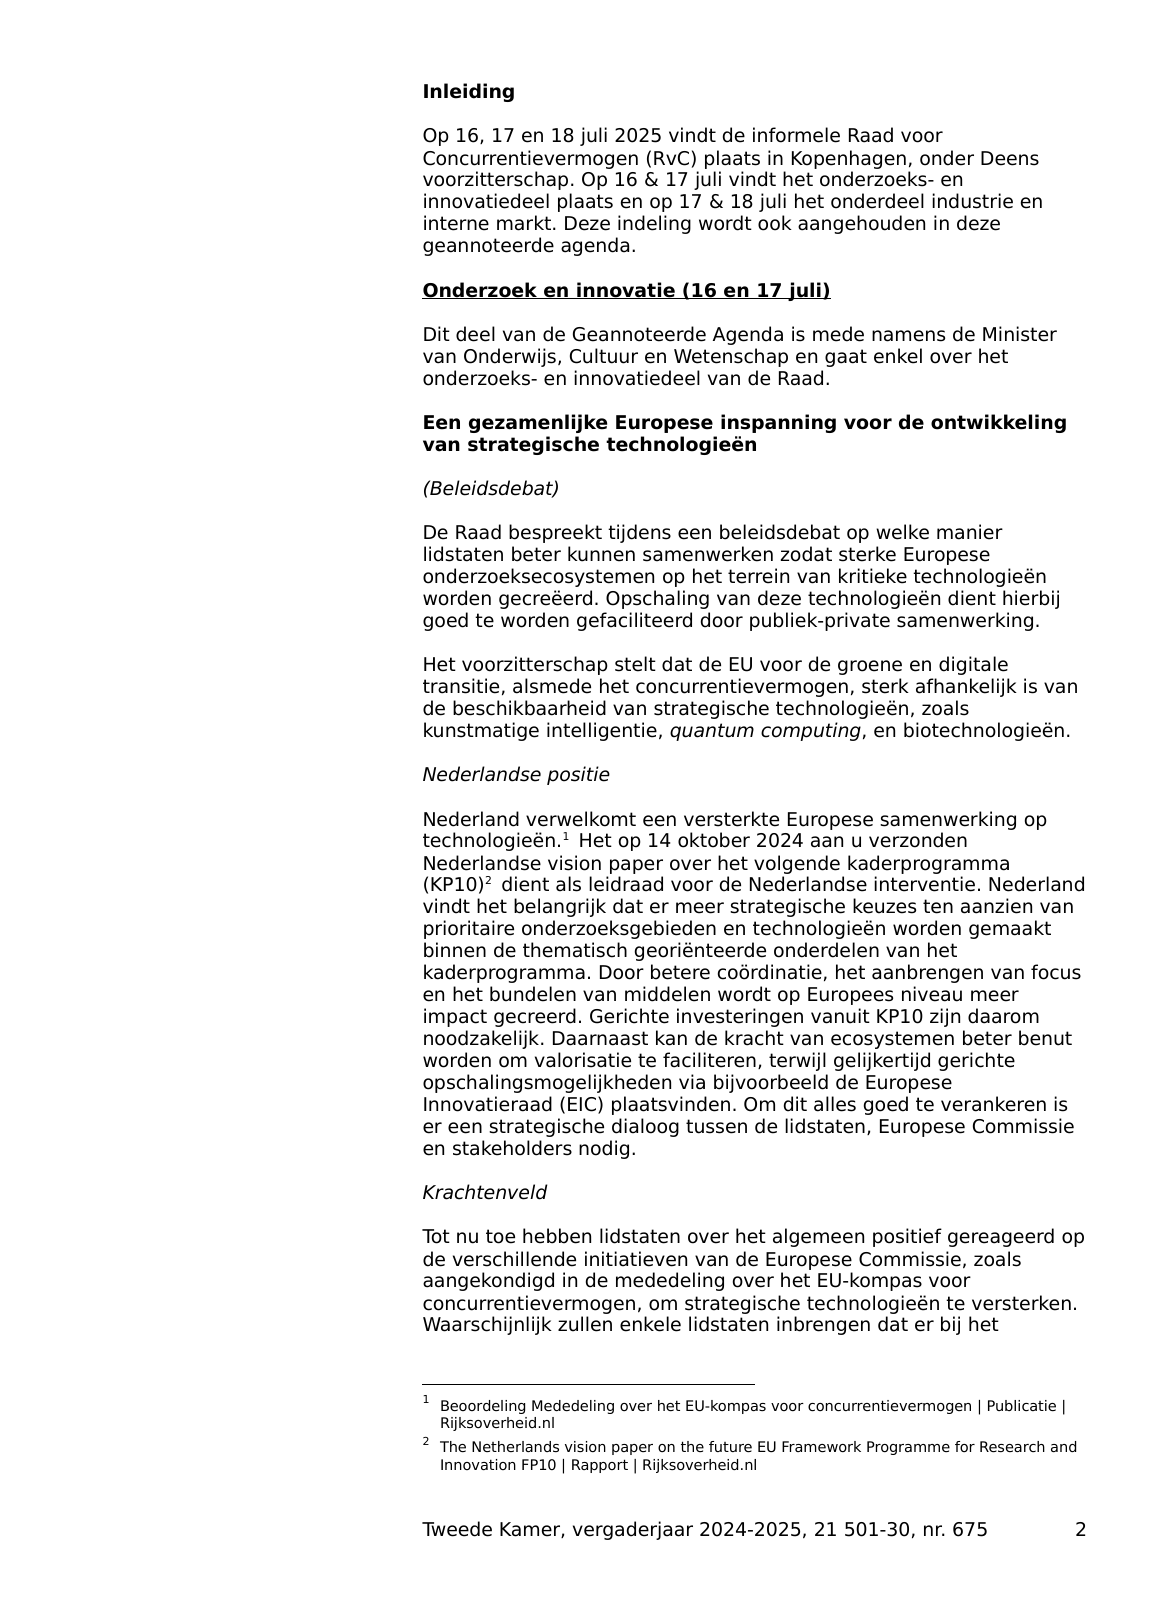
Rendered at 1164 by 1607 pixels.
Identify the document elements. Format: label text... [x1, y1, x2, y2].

text Het voorzitterschap stelt dat de EU voor de groene en digitale transitie, alsmede het concurrentievermogen, sterk afhankelijk is van de beschikbaarheid van strategische technologieën, zoals kunstmatige intelligentie, quantum computing, en biotechnologieën. [422, 654, 1087, 742]
text Nederland verwelkomt een versterkte Europese samenwerking op technologieën. Het op 14 oktober 2024 aan u verzonden Nederlandse vision paper over het volgende kaderprogramma (KP10) dient als leidraad voor de Nederlandse interventie. Nederland vindt het belangrijk dat er meer strategische keuzes ten aanzien van prioritaire onderzoeksgebieden en technologieën worden gemaakt binnen de thematisch georiënteerde onderdelen van het kaderprogramma. Door betere coördinatie, het aanbrengen van focus en het bundelen van middelen wordt op Europees niveau meer impact gecreerd. Gerichte investeringen vanuit KP10 zijn daarom noodzakelijk. Daarnaast kan de kracht van ecosystemen beter benut worden om valorisatie te faciliteren, terwijl gelijkertijd gerichte opschalingsmogelijkheden via bijvoorbeeld de Europese Innovatieraad (EIC) plaatsvinden. Om dit alles goed te verankeren is er een strategische dialoog tussen de lidstaten, Europese Commissie en stakeholders nodig. [422, 808, 1087, 1160]
text Beoordeling Mededeling over het EU-kompas voor concurrentievermogen | Publicatie | Rijksoverheid.nl [422, 1393, 1087, 1432]
text De Raad bespreekt tijdens een beleidsdebat op welke manier lidstaten beter kunnen samenwerken zodat sterke Europese onderzoeksecosystemen op het terrein van kritieke technologieën worden gecreëerd. Opschaling van deze technologieën dient hierbij goed te worden gefaciliteerd door publiek-private samenwerking. [422, 522, 1087, 632]
subtitle Krachtenveld [422, 1182, 1087, 1204]
subtitle Nederlandse positie [422, 764, 1087, 786]
text The Netherlands vision paper on the future EU Framework Programme for Research and Innovation FP10 | Rapport | Rijksoverheid.nl [422, 1435, 1087, 1474]
subtitle Een gezamenlijke Europese inspanning voor de ontwikkeling van strategische technologieën [422, 412, 1087, 456]
subtitle Onderzoek en innovatie (16 en 17 juli) [422, 279, 1087, 301]
text Dit deel van de Geannoteerde Agenda is mede namens de Minister van Onderwijs, Cultuur en Wetenschap en gaat enkel over het onderzoeks- en innovatiedeel van de Raad. [422, 324, 1087, 389]
subtitle (Beleidsdebat) [422, 478, 1087, 500]
subtitle Inleiding [422, 81, 1087, 103]
text Tot nu toe hebben lidstaten over het algemeen positief gereageerd op de verschillende initiatieven van de Europese Commissie, zoals aangekondigd in de mededeling over het EU-kompas voor concurrentievermogen, om strategische technologieën te versterken. Waarschijnlijk zullen enkele lidstaten inbrengen dat er bij het [422, 1226, 1087, 1336]
text Op 16, 17 en 18 juli 2025 vindt de informele Raad voor Concurrentievermogen (RvC) plaats in Kopenhagen, onder Deens voorzitterschap. Op 16 & 17 juli vindt het onderzoeks- en innovatiedeel plaats en op 17 & 18 juli het onderdeel industrie en interne markt. Deze indeling wordt ook aangehouden in deze geannoteerde agenda. [422, 125, 1087, 257]
